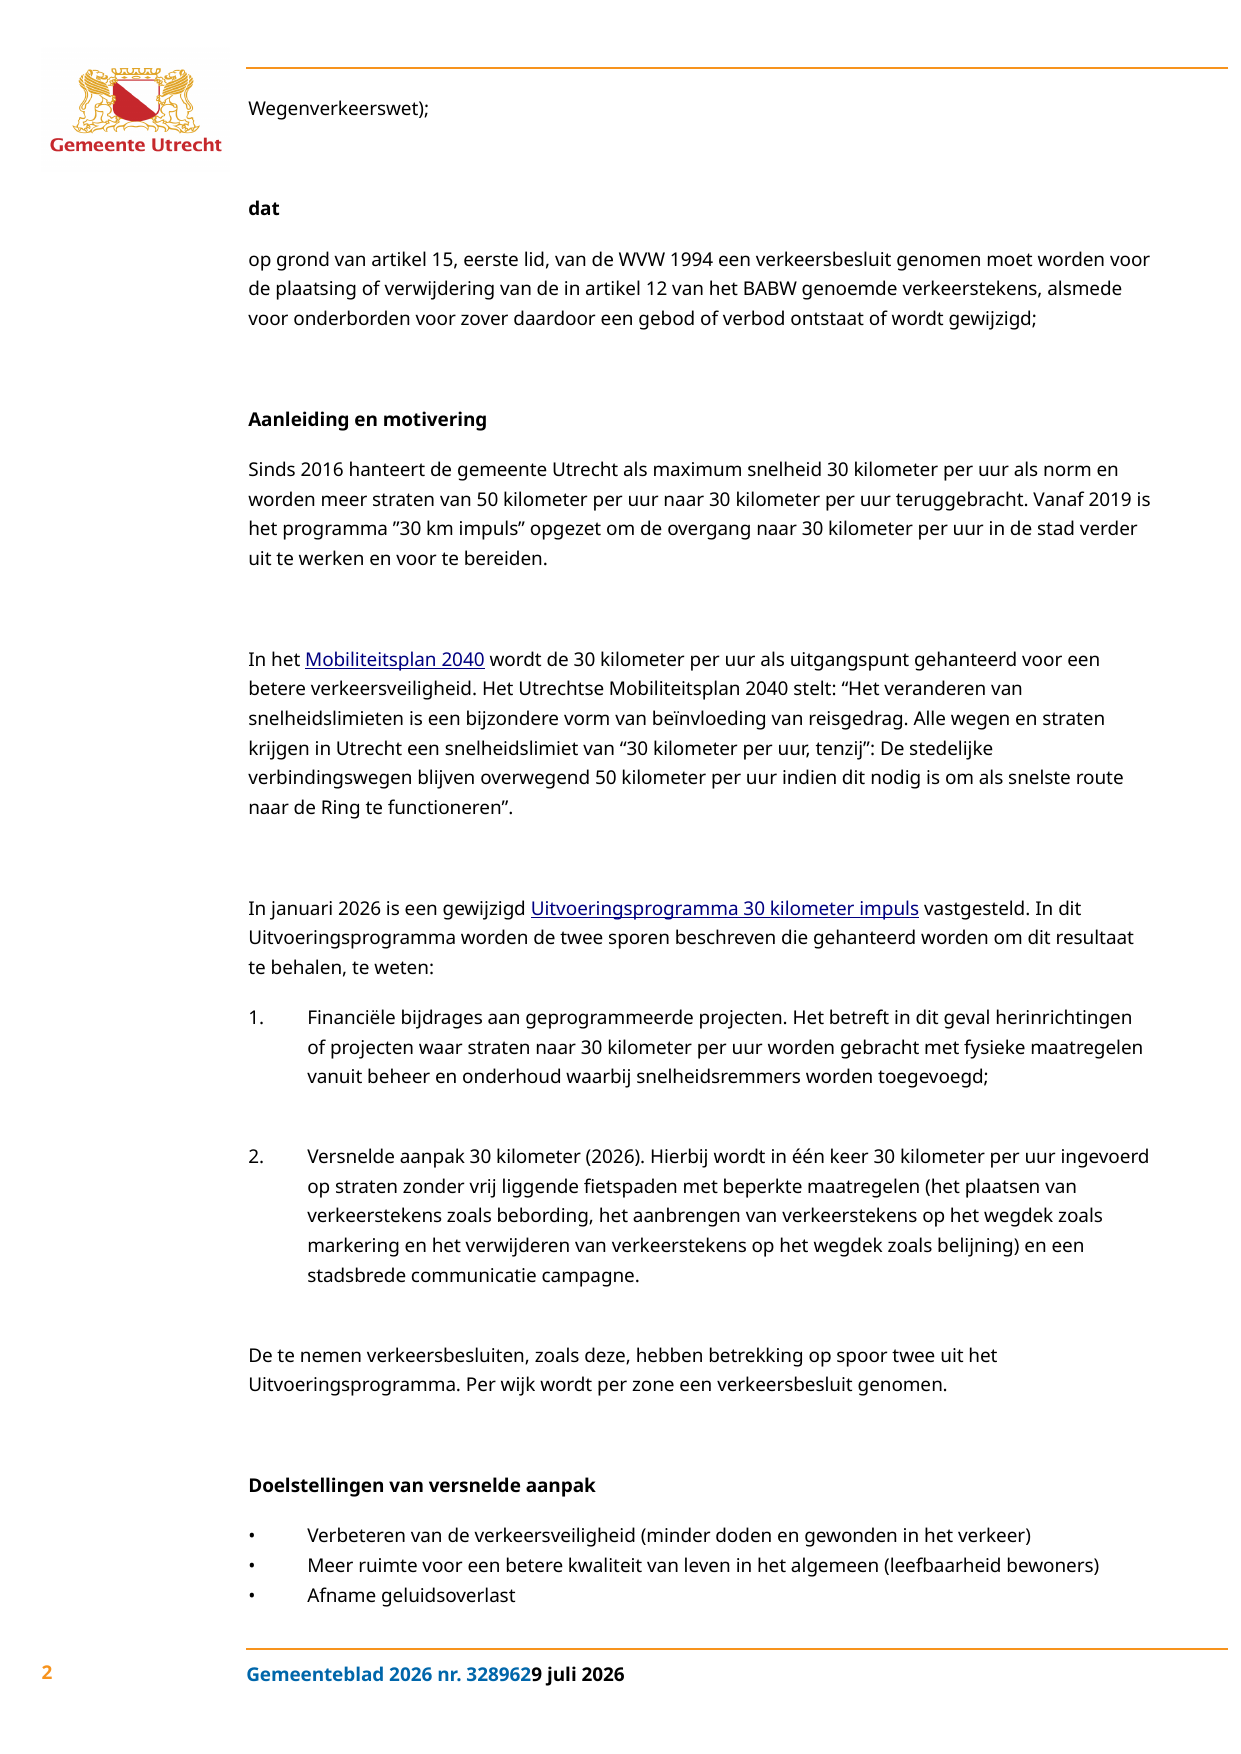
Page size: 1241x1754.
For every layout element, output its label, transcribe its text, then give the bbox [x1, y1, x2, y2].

list Financiële bijdrages aan geprogrammeerde projecten. Het betreft in dit geval herinrichtingen of projecten waar straten naar 30 kilometer per uur worden gebracht met fysieke maatregelen vanuit beheer en onderhoud waarbij snelheidsremmers worden toegevoegd; [248, 1004, 1152, 1089]
text In januari 2026 is een gewijzigd Uitvoeringsprogramma 30 kilometer impuls vastgesteld. In dit Uitvoeringsprogramma worden de twee sporen beschreven die gehanteerd worden om dit resultaat te behalen, te weten: [248, 895, 1152, 980]
list Versnelde aanpak 30 kilometer (2026). Hierbij wordt in één keer 30 kilometer per uur ingevoerd op straten zonder vrij liggende fietspaden met beperkte maatregelen (het plaatsen van verkeerstekens zoals bebording, het aanbrengen van verkeerstekens op het wegdek zoals markering en het verwijderen van verkeerstekens op het wegdek zoals belijning) en een stadsbrede communicatie campagne. [248, 1143, 1152, 1288]
text dat [248, 196, 1152, 221]
picture [41, 47, 231, 172]
text Doelstellingen van versnelde aanpak [248, 1472, 1152, 1498]
text De te nemen verkeersbesluiten, zoals deze, hebben betrekking op spoor twee uit het Uitvoeringsprogramma. Per wijk wordt per zone een verkeersbesluit genomen. [248, 1342, 1152, 1397]
text op grond van artikel 15, eerste lid, van de WVW 1994 een verkeersbesluit genomen moet worden voor de plaatsing of verwijdering van de in artikel 12 van het BABW genoemde verkeerstekens, alsmede voor onderborden voor zover daardoor een gebod of verbod ontstaat of wordt gewijzigd; [248, 246, 1152, 331]
text Sinds 2016 hanteert de gemeente Utrecht als maximum snelheid 30 kilometer per uur als norm en worden meer straten van 50 kilometer per uur naar 30 kilometer per uur teruggebracht. Vanaf 2019 is het programma ”30 km impuls” opgezet om de overgang naar 30 kilometer per uur in de stad verder uit te werken en voor te bereiden. [248, 456, 1152, 571]
list Afname geluidsoverlast [248, 1582, 1152, 1608]
text In het Mobiliteitsplan 2040 wordt de 30 kilometer per uur als uitgangspunt gehanteerd voor een betere verkeersveiligheid. Het Utrechtse Mobiliteitsplan 2040 stelt: “Het veranderen van snelheidslimieten is een bijzondere vorm van beïnvloeding van reisgedrag. Alle wegen en straten krijgen in Utrecht een snelheidslimiet van “30 kilometer per uur, tenzij”: De stedelijke verbindingswegen blijven overwegend 50 kilometer per uur indien dit nodig is om als snelste route naar de Ring te functioneren”. [248, 646, 1152, 820]
list Verbeteren van de verkeersveiligheid (minder doden en gewonden in het verkeer) [248, 1523, 1152, 1548]
text Aanleiding en motivering [248, 406, 1152, 432]
text Wegenverkeerswet); [248, 95, 1152, 121]
list Meer ruimte voor een betere kwaliteit van leven in het algemeen (leefbaarheid bewoners) [248, 1552, 1152, 1578]
